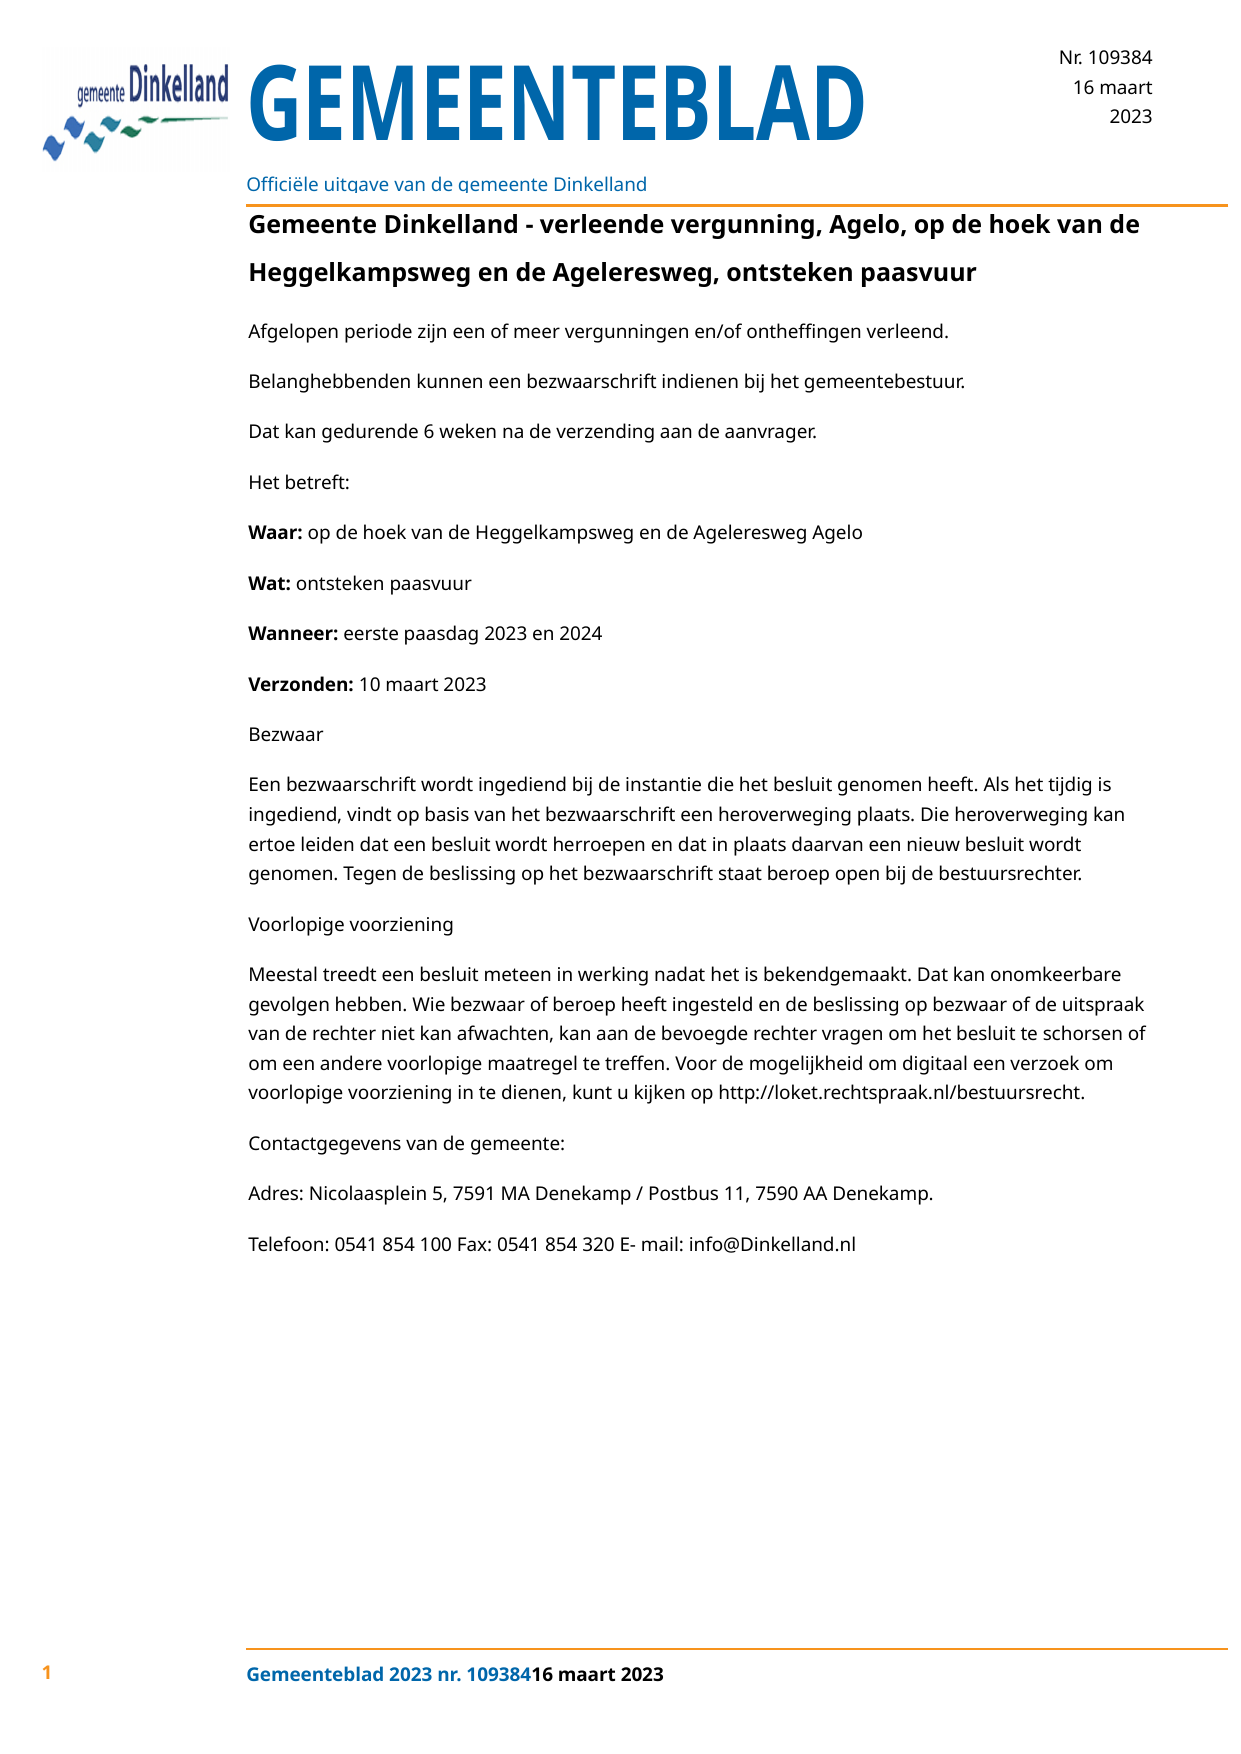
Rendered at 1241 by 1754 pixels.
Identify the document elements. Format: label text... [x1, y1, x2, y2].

text Het betreft: [248, 469, 1152, 495]
picture [41, 47, 231, 172]
text Wanneer: eerste paasdag 2023 en 2024 [248, 620, 1152, 646]
text Afgelopen periode zijn een of meer vergunningen en/of ontheffingen verleend. [248, 318, 1152, 344]
text Bezwaar [248, 721, 1152, 747]
text Verzonden: 10 maart 2023 [248, 671, 1152, 697]
text Belanghebbenden kunnen een bezwaarschrift indienen bij het gemeentebestuur. [248, 368, 1152, 394]
text Wat: ontsteken paasvuur [248, 570, 1152, 596]
text Contactgegevens van de gemeente: [248, 1130, 1152, 1156]
text Voorlopige voorziening [248, 911, 1152, 937]
text Dat kan gedurende 6 weken na de verzending aan de aanvrager. [248, 419, 1152, 444]
text Gemeente Dinkelland - verleende vergunning, Agelo, op de hoek van de Heggelkampsweg en de Ageleresweg, ontsteken paasvuur [248, 207, 1152, 288]
text Waar: op de hoek van de Heggelkampsweg en de Ageleresweg Agelo [248, 519, 1152, 545]
text Adres: Nicolaasplein 5, 7591 MA Denekamp / Postbus 11, 7590 AA Denekamp. [248, 1180, 1152, 1206]
text Telefoon: 0541 854 100 Fax: 0541 854 320 E- mail: info@Dinkelland.nl [248, 1231, 1152, 1257]
text Een bezwaarschrift wordt ingediend bij de instantie die het besluit genomen heeft. Als het tijdig is ingediend, vindt op basis van het bezwaarschrift een heroverweging plaats. Die heroverweging kan ertoe leiden dat een besluit wordt herroepen en dat in plaats daarvan een nieuw besluit wordt genomen. Tegen de beslissing op het bezwaarschrift staat beroep open bij de bestuursrechter. [248, 772, 1152, 886]
text Meestal treedt een besluit meteen in werking nadat het is bekendgemaakt. Dat kan onomkeerbare gevolgen hebben. Wie bezwaar of beroep heeft ingesteld en de beslissing op bezwaar of de uitspraak van de rechter niet kan afwachten, kan aan de bevoegde rechter vragen om het besluit te schorsen of om een andere voorlopige maatregel te treffen. Voor de mogelijkheid om digitaal een verzoek om voorlopige voorziening in te dienen, kunt u kijken op http://loket.rechtspraak.nl/bestuursrecht. [248, 961, 1152, 1105]
